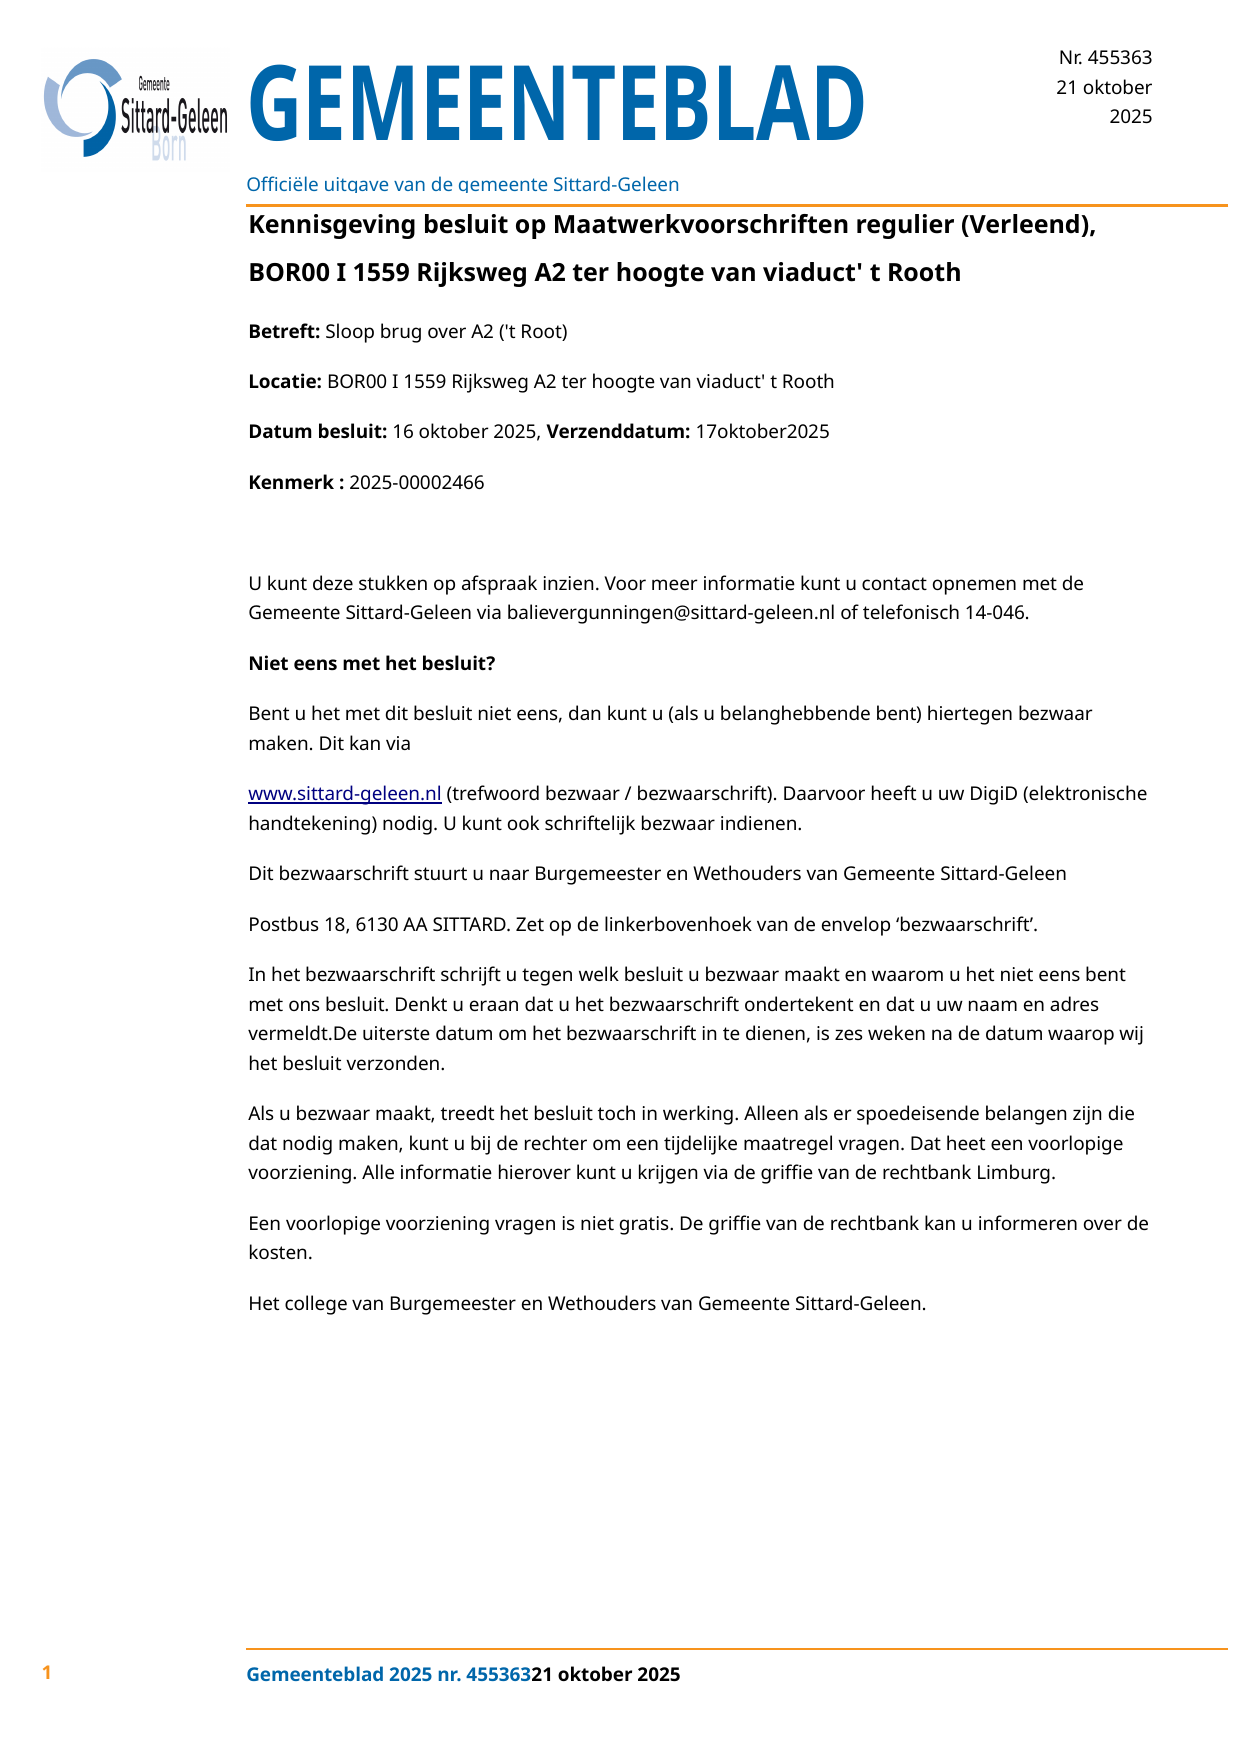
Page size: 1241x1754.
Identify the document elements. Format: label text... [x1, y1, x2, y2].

text Bent u het met dit besluit niet eens, dan kunt u (als u belanghebbende bent) hiertegen bezwaar maken. Dit kan via [248, 700, 1152, 756]
text In het bezwaarschrift schrijft u tegen welk besluit u bezwaar maakt en waarom u het niet eens bent met ons besluit. Denkt u eraan dat u het bezwaarschrift ondertekent en dat u uw naam en adres vermeldt.De uiterste datum om het bezwaarschrift in te dienen, is zes weken na de datum waarop wij het besluit verzonden. [248, 961, 1152, 1076]
text Betreft: Sloop brug over A2 ('t Root) [248, 318, 1152, 344]
text U kunt deze stukken op afspraak inzien. Voor meer informatie kunt u contact opnemen met de Gemeente Sittard-Geleen via balievergunningen@sittard-geleen.nl of telefonisch 14-046. [248, 570, 1152, 625]
text Kennisgeving besluit op Maatwerkvoorschriften regulier (Verleend), BOR00 I 1559 Rijksweg A2 ter hoogte van viaduct' t Rooth [248, 207, 1152, 288]
text Het college van Burgemeester en Wethouders van Gemeente Sittard-Geleen. [248, 1290, 1152, 1316]
text Niet eens met het besluit? [248, 650, 1152, 676]
text Als u bezwaar maakt, treedt het besluit toch in werking. Alleen als er spoedeisende belangen zijn die dat nodig maken, kunt u bij de rechter om een tijdelijke maatregel vragen. Dat heet een voorlopige voorziening. Alle informatie hierover kunt u krijgen via de griffie van de rechtbank Limburg. [248, 1100, 1152, 1185]
text Datum besluit: 16 oktober 2025, Verzenddatum: 17oktober2025 [248, 419, 1152, 444]
text www.sittard-geleen.nl (trefwoord bezwaar / bezwaarschrift). Daarvoor heeft u uw DigiD (elektronische handtekening) nodig. U kunt ook schriftelijk bezwaar indienen. [248, 780, 1152, 836]
text Postbus 18, 6130 AA SITTARD. Zet op de linkerbovenhoek van de envelop ‘bezwaarschrift’. [248, 911, 1152, 937]
text Dit bezwaarschrift stuurt u naar Burgemeester en Wethouders van Gemeente Sittard-Geleen [248, 860, 1152, 886]
text Kenmerk : 2025-00002466 [248, 469, 1152, 495]
text Een voorlopige voorziening vragen is niet gratis. De griffie van de rechtbank kan u informeren over de kosten. [248, 1210, 1152, 1265]
text Locatie: BOR00 I 1559 Rijksweg A2 ter hoogte van viaduct' t Rooth [248, 368, 1152, 394]
picture [41, 47, 231, 172]
